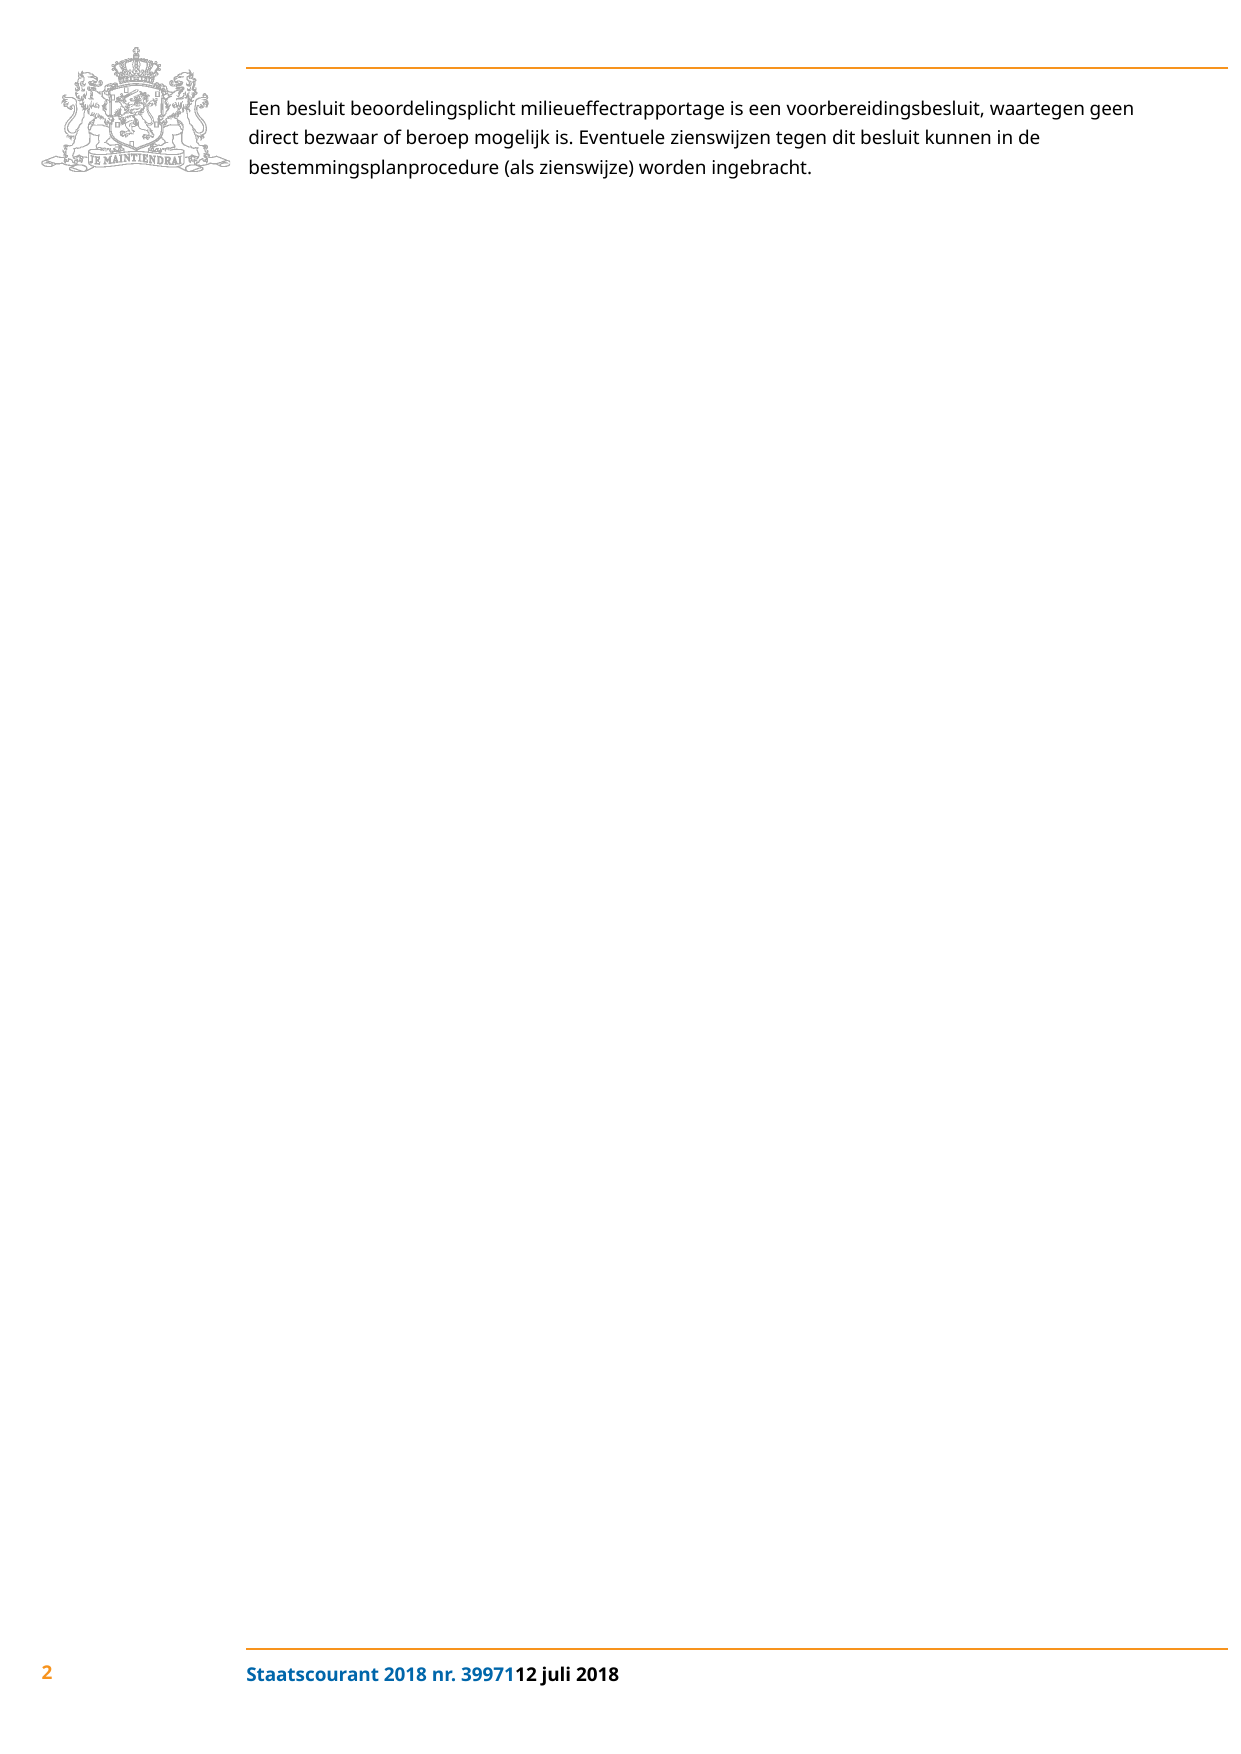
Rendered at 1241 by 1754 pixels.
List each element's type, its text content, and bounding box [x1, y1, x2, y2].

text Een besluit beoordelingsplicht milieueffectrapportage is een voorbereidingsbesluit, waartegen geen direct bezwaar of beroep mogelijk is. Eventuele zienswijzen tegen dit besluit kunnen in de bestemmingsplanprocedure (als zienswijze) worden ingebracht. [248, 95, 1152, 180]
picture [41, 47, 231, 172]
